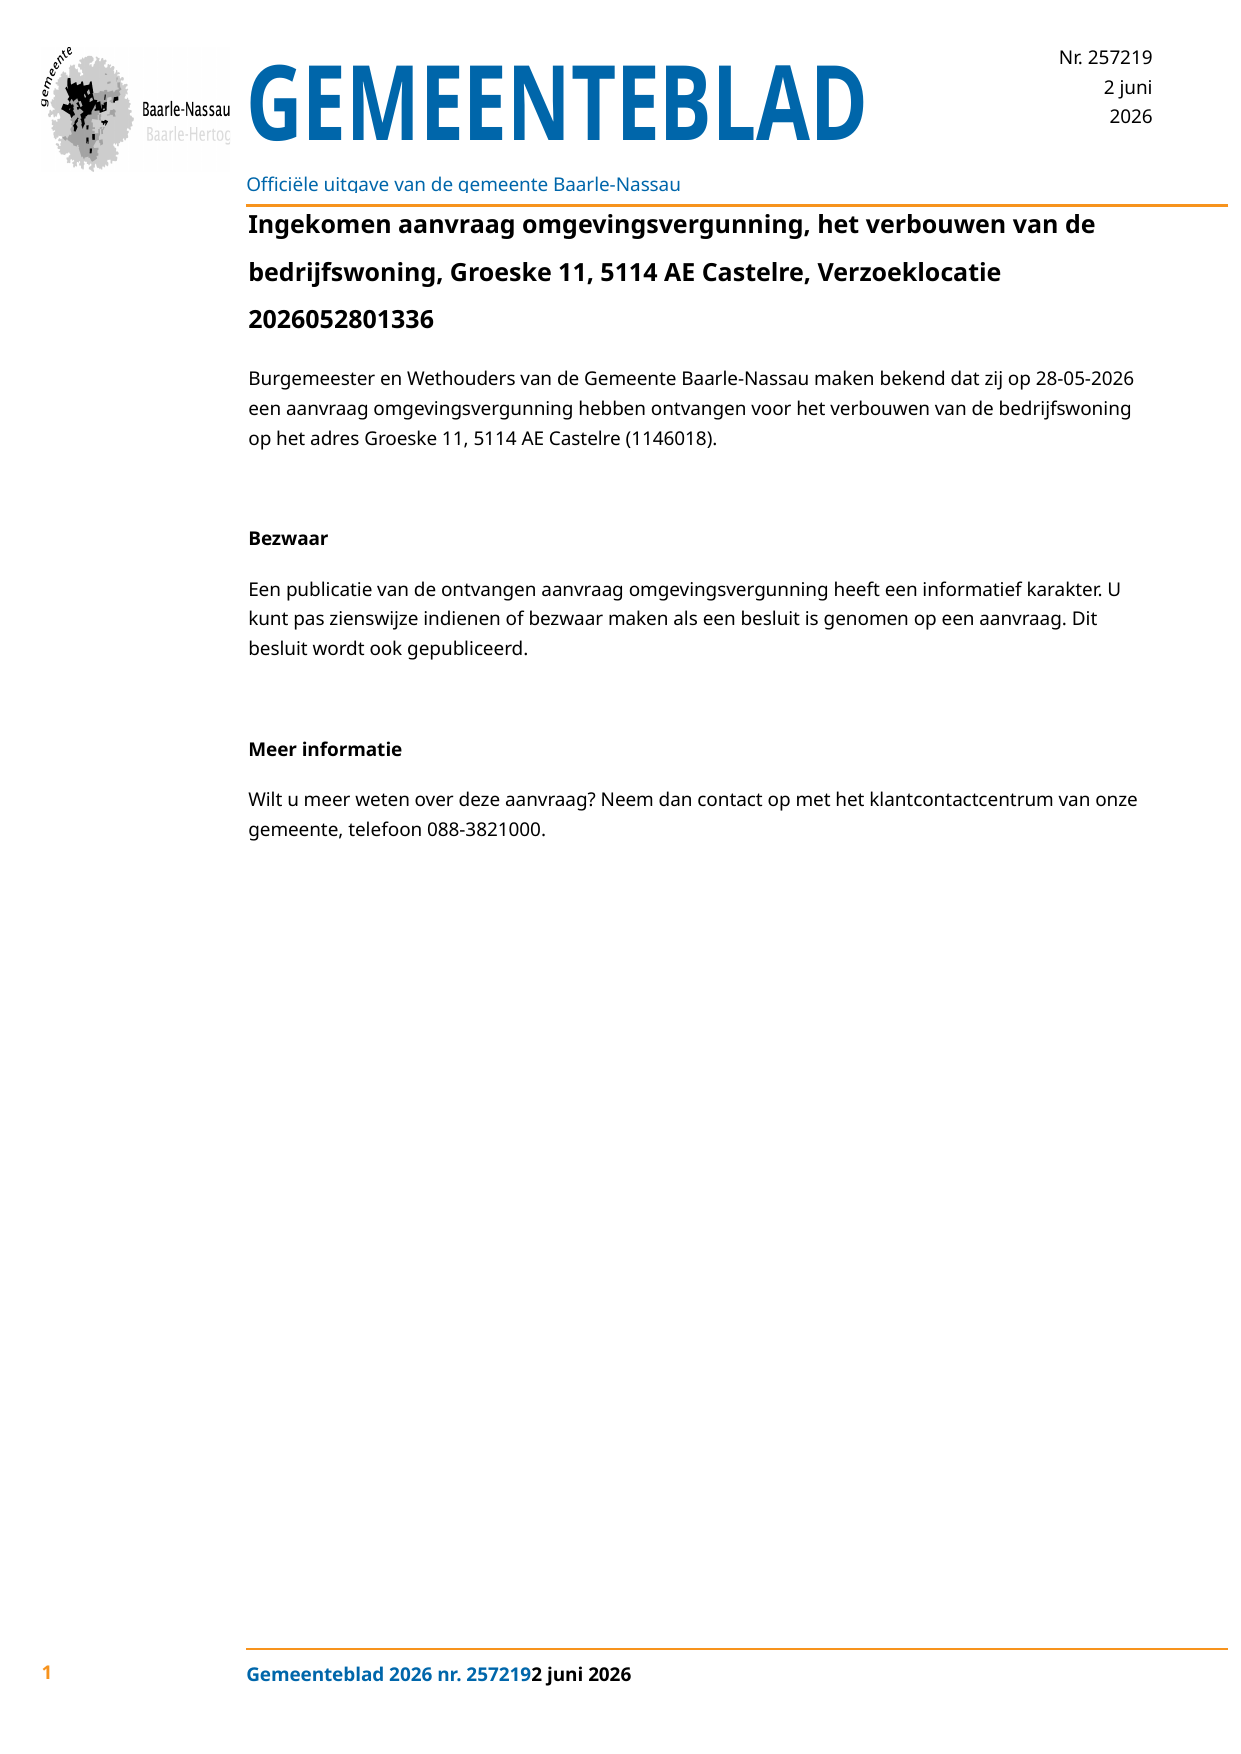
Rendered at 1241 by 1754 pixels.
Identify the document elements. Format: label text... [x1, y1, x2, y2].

text Burgemeester en Wethouders van de Gemeente Baarle-Nassau maken bekend dat zij op 28-05-2026 een aanvraag omgevingsvergunning hebben ontvangen voor het verbouwen van de bedrijfswoning op het adres Groeske 11, 5114 AE Castelre (1146018). [248, 366, 1152, 450]
text Bezwaar [248, 526, 1152, 551]
picture [41, 47, 231, 172]
text Meer informatie [248, 736, 1152, 762]
text Wilt u meer weten over deze aanvraag? Neem dan contact op met het klantcontactcentrum van onze gemeente, telefoon 088-3821000. [248, 786, 1152, 842]
text Ingekomen aanvraag omgevingsvergunning, het verbouwen van de bedrijfswoning, Groeske 11, 5114 AE Castelre, Verzoeklocatie 2026052801336 [248, 207, 1152, 336]
text Een publicatie van de ontvangen aanvraag omgevingsvergunning heeft een informatief karakter. U kunt pas zienswijze indienen of bezwaar maken als een besluit is genomen op een aanvraag. Dit besluit wordt ook gepubliceerd. [248, 576, 1152, 661]
